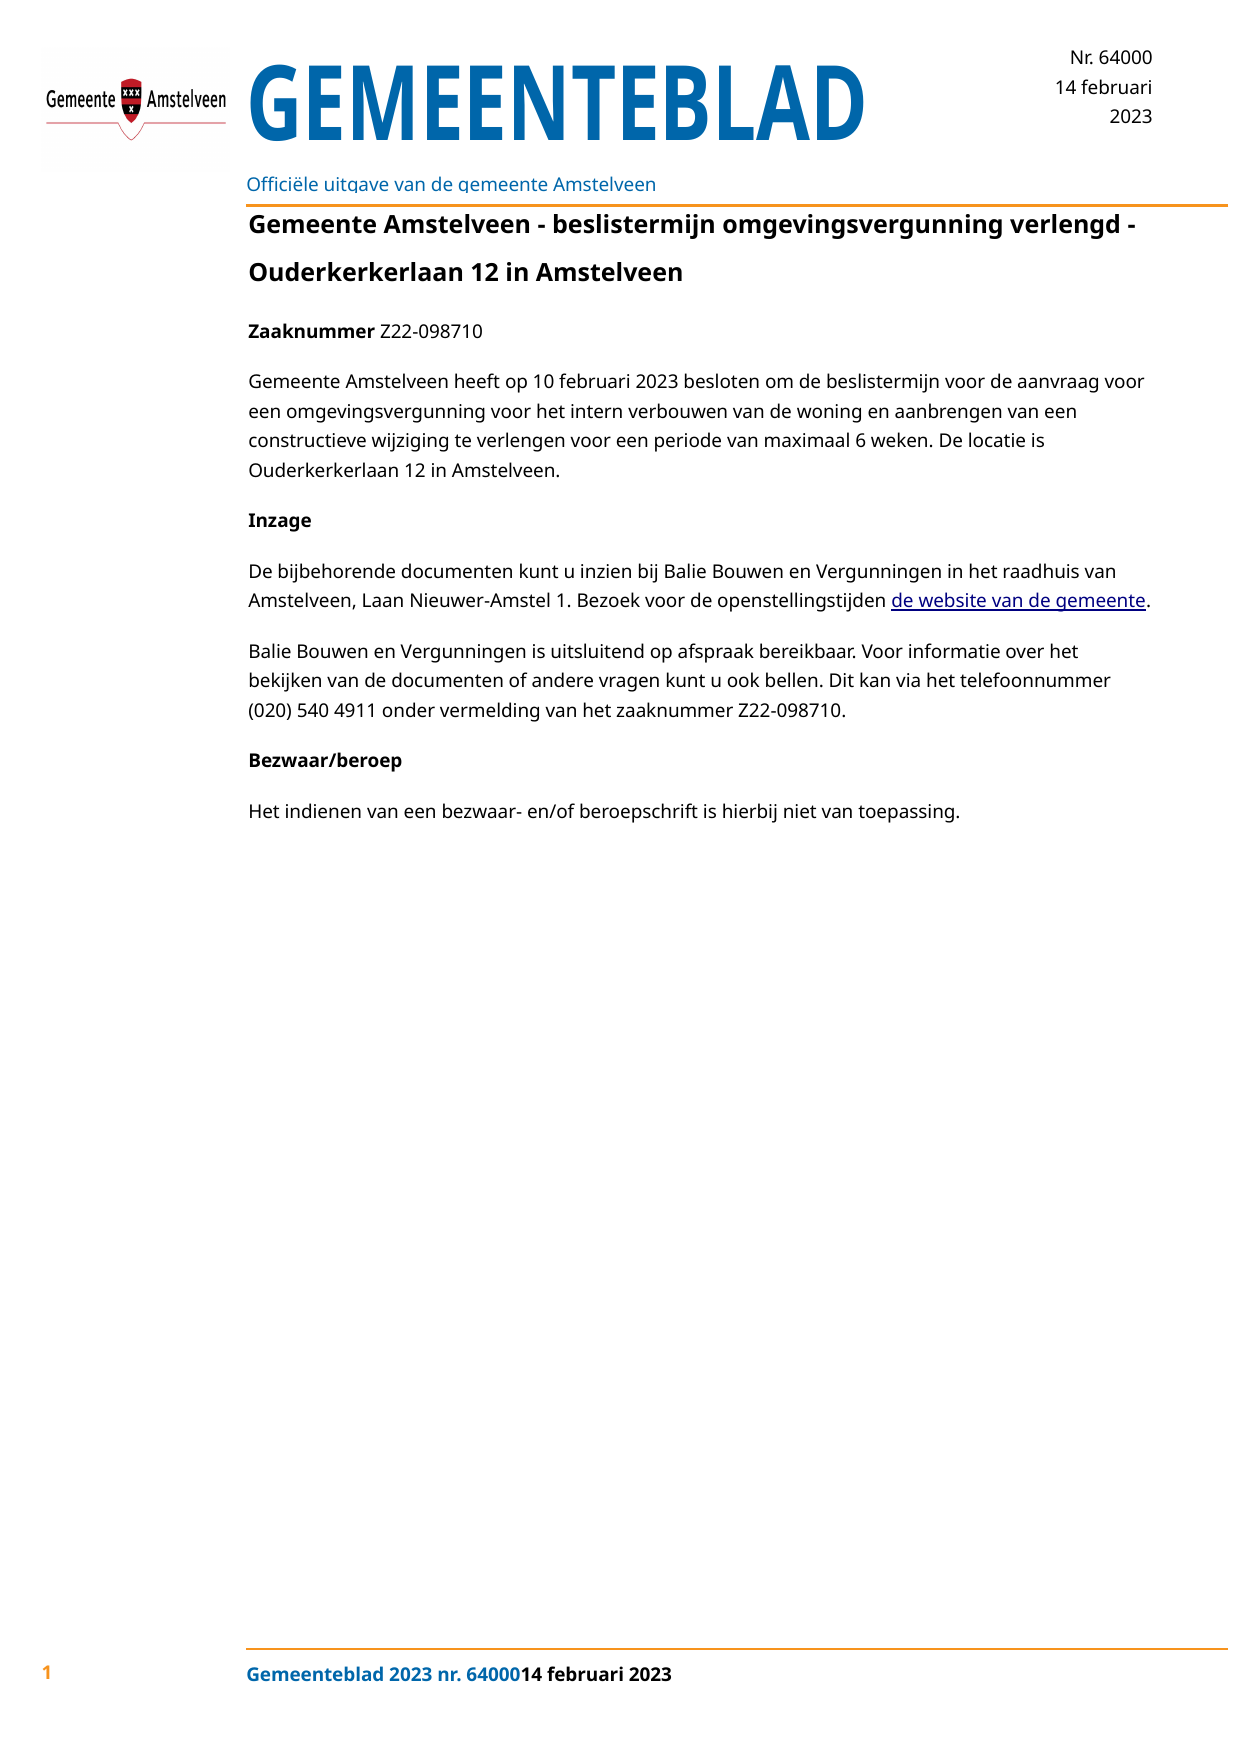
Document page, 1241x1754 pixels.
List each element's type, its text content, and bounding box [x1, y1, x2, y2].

picture [41, 47, 231, 172]
text Gemeente Amstelveen heeft op 10 februari 2023 besloten om de beslistermijn voor de aanvraag voor een omgevingsvergunning voor het intern verbouwen van de woning en aanbrengen van een constructieve wijziging te verlengen voor een periode van maximaal 6 weken. De locatie is Ouderkerkerlaan 12 in Amstelveen. [248, 368, 1152, 483]
text Bezwaar/beroep [248, 747, 1152, 773]
text Zaaknummer Z22-098710 [248, 318, 1152, 344]
text De bijbehorende documenten kunt u inzien bij Balie Bouwen en Vergunningen in het raadhuis van Amstelveen, Laan Nieuwer-Amstel 1. Bezoek voor de openstellingstijden de website van de gemeente. [248, 558, 1152, 613]
text Gemeente Amstelveen - beslistermijn omgevingsvergunning verlengd - Ouderkerkerlaan 12 in Amstelveen [248, 207, 1152, 288]
text Inzage [248, 507, 1152, 533]
text Balie Bouwen en Vergunningen is uitsluitend op afspraak bereikbaar. Voor informatie over het bekijken van de documenten of andere vragen kunt u ook bellen. Dit kan via het telefoonnummer (020) 540 4911 onder vermelding van het zaaknummer Z22-098710. [248, 638, 1152, 723]
text Het indienen van een bezwaar- en/of beroepschrift is hierbij niet van toepassing. [248, 798, 1152, 824]
